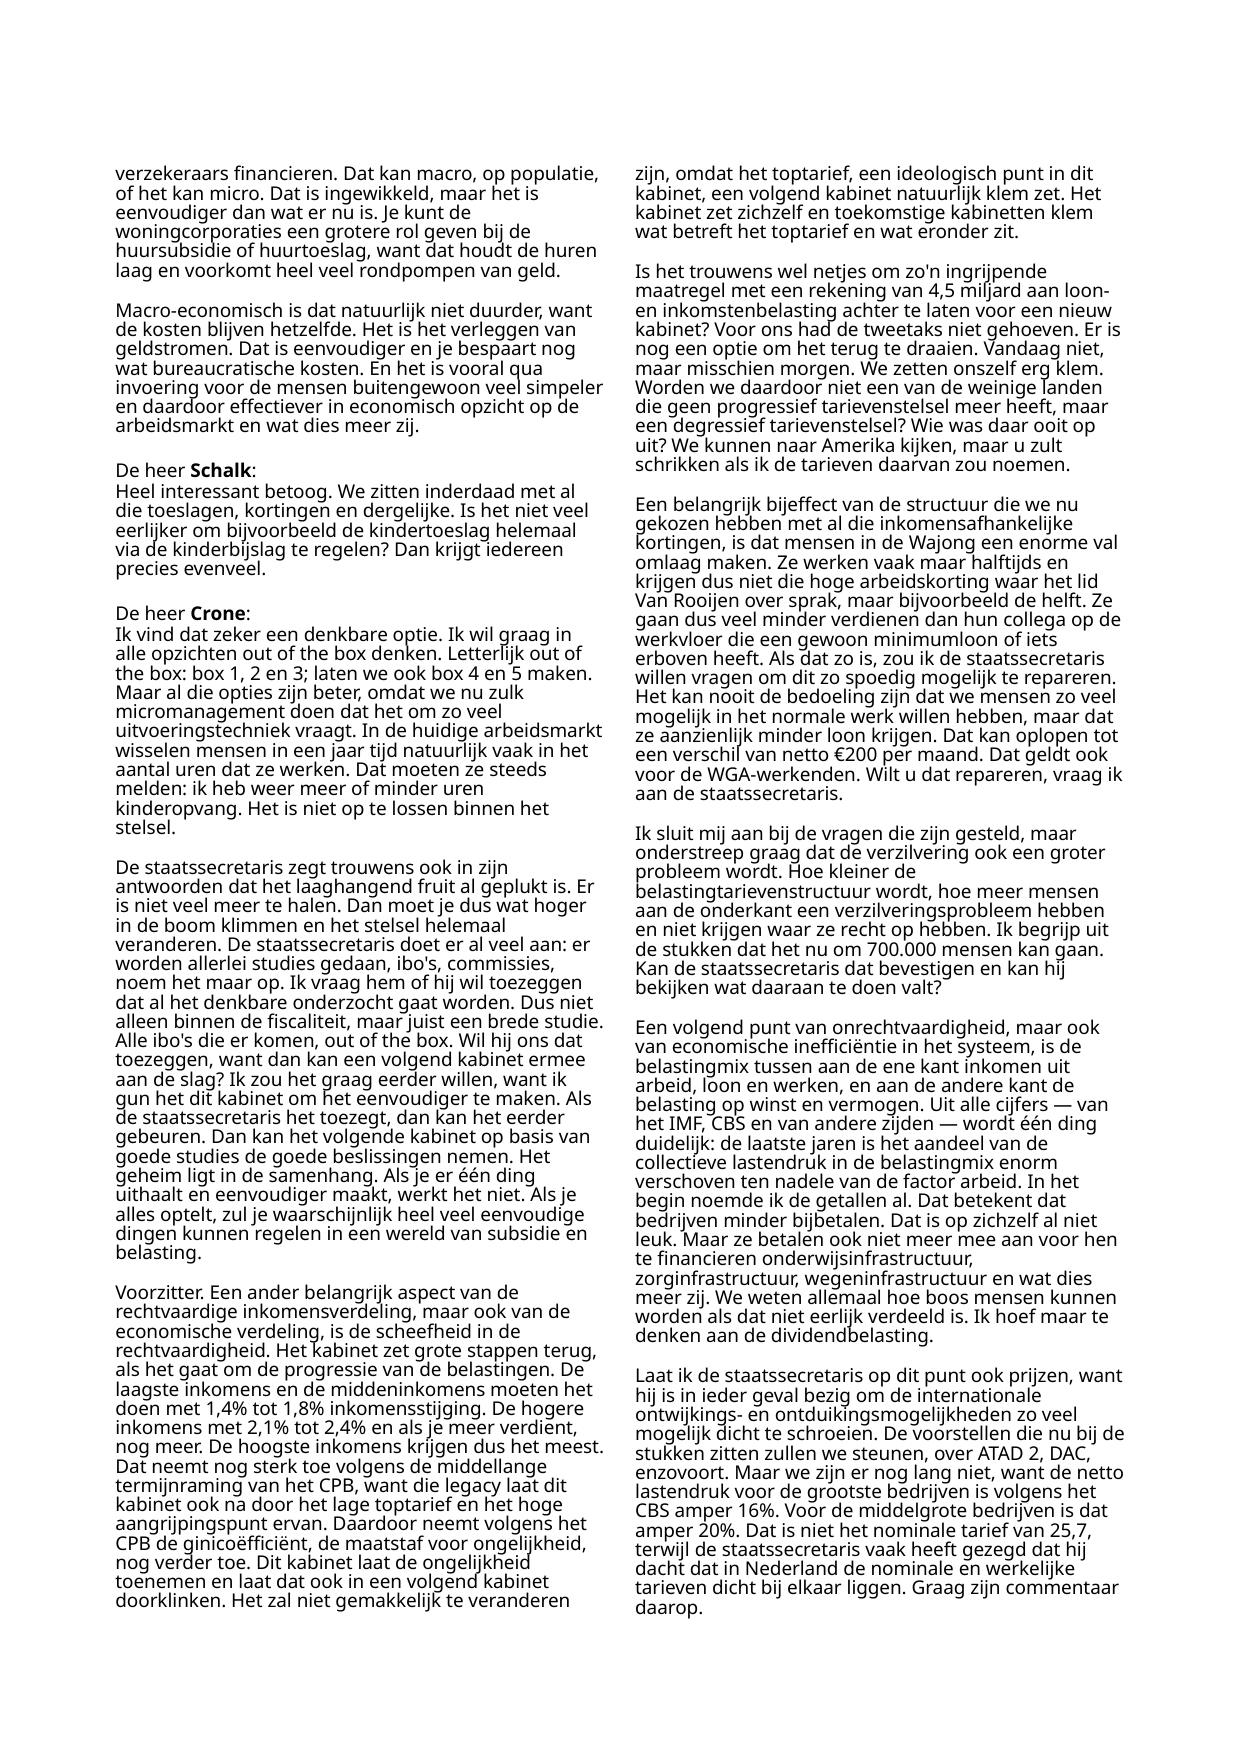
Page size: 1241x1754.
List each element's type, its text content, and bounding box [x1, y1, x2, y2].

text verzekeraars financieren. Dat kan macro, op populatie, of het kan micro. Dat is ingewikkeld, maar het is eenvoudiger dan wat er nu is. Je kunt de woningcorporaties een grotere rol geven bij de huursubsidie of huurtoeslag, want dat houdt de huren laag en voorkomt heel veel rondpompen van geld. [115, 165, 605, 281]
text Ik sluit mij aan bij de vragen die zijn gesteld, maar onderstreep graag dat de verzilvering ook een groter probleem wordt. Hoe kleiner de belastingtarievenstructuur wordt, hoe meer mensen aan de onderkant een verzilveringsprobleem hebben en niet krijgen waar ze recht op hebben. Ik begrijp uit de stukken dat het nu om 700.000 mensen kan gaan. Kan de staatssecretaris dat bevestigen en kan hij bekijken wat daaraan te doen valt? [635, 825, 1125, 998]
text Laat ik de staatssecretaris op dit punt ook prijzen, want hij is in ieder geval bezig om de internationale ontwijkings- en ontduikingsmogelijkheden zo veel mogelijk dicht te schroeien. De voorstellen die nu bij de stukken zitten zullen we steunen, over ATAD 2, DAC, enzovoort. Maar we zijn er nog lang niet, want de netto lastendruk voor de grootste bedrijven is volgens het CBS amper 16%. Voor de middelgrote bedrijven is dat amper 20%. Dat is niet het nominale tarief van 25,7, terwijl de staatssecretaris vaak heeft gezegd dat hij dacht dat in Nederland de nominale en werkelijke tarieven dicht bij elkaar liggen. Graag zijn commentaar daarop. [635, 1367, 1125, 1618]
text zijn, omdat het toptarief, een ideologisch punt in dit kabinet, een volgend kabinet natuurlijk klem zet. Het kabinet zet zichzelf en toekomstige kabinetten klem wat betreft het toptarief en wat eronder zit. [635, 165, 1125, 242]
text Ik vind dat zeker een denkbare optie. Ik wil graag in alle opzichten out of the box denken. Letterlijk out of the box: box 1, 2 en 3; laten we ook box 4 en 5 maken. Maar al die opties zijn beter, omdat we nu zulk micromanagement doen dat het om zo veel uitvoeringstechniek vraagt. In de huidige arbeidsmarkt wisselen mensen in een jaar tijd natuurlijk vaak in het aantal uren dat ze werken. Dat moeten ze steeds melden: ik heb weer meer of minder uren kinderopvang. Het is niet op te lossen binnen het stelsel. [115, 626, 605, 838]
text De staatssecretaris zegt trouwens ook in zijn antwoorden dat het laaghangend fruit al geplukt is. Er is niet veel meer te halen. Dan moet je dus wat hoger in de boom klimmen en het stelsel helemaal veranderen. De staatssecretaris doet er al veel aan: er worden allerlei studies gedaan, ibo's, commissies, noem het maar op. Ik vraag hem of hij wil toezeggen dat al het denkbare onderzocht gaat worden. Dus niet alleen binnen de fiscaliteit, maar juist een brede studie. Alle ibo's die er komen, out of the box. Wil hij ons dat toezeggen, want dan kan een volgend kabinet ermee aan de slag? Ik zou het graag eerder willen, want ik gun het dit kabinet om het eenvoudiger te maken. Als de staatssecretaris het toezegt, dan kan het eerder gebeuren. Dan kan het volgende kabinet op basis van goede studies de goede beslissingen nemen. Het geheim ligt in de samenhang. Als je er één ding uithaalt en eenvoudiger maakt, werkt het niet. Als je alles optelt, zul je waarschijnlijk heel veel eenvoudige dingen kunnen regelen in een wereld van subsidie en belasting. [115, 859, 605, 1263]
text Voorzitter. Een ander belangrijk aspect van de rechtvaardige inkomensverdeling, maar ook van de economische verdeling, is de scheefheid in de rechtvaardigheid. Het kabinet zet grote stappen terug, als het gaat om de progressie van de belastingen. De laagste inkomens en de middeninkomens moeten het doen met 1,4% tot 1,8% inkomensstijging. De hogere inkomens met 2,1% tot 2,4% en als je meer verdient, nog meer. De hoogste inkomens krijgen dus het meest. Dat neemt nog sterk toe volgens de middellange termijnraming van het CPB, want die legacy laat dit kabinet ook na door het lage toptarief en het hoge aangrijpingspunt ervan. Daardoor neemt volgens het CPB de ginicoëfficiënt, de maatstaf voor ongelijkheid, nog verder toe. Dit kabinet laat de ongelijkheid toenemen en laat dat ook in een volgend kabinet doorklinken. Het zal niet gemakkelijk te veranderen [115, 1284, 605, 1612]
text De heer Schalk: [115, 457, 605, 483]
text Een volgend punt van onrechtvaardigheid, maar ook van economische inefficiëntie in het systeem, is de belastingmix tussen aan de ene kant inkomen uit arbeid, loon en werken, en aan de andere kant de belasting op winst en vermogen. Uit alle cijfers — van het IMF, CBS en van andere zijden — wordt één ding duidelijk: de laatste jaren is het aandeel van de collectieve lastendruk in de belastingmix enorm verschoven ten nadele van de factor arbeid. In het begin noemde ik de getallen al. Dat betekent dat bedrijven minder bijbetalen. Dat is op zichzelf al niet leuk. Maar ze betalen ook niet meer mee aan voor hen te financieren onderwijsinfrastructuur, zorginfrastructuur, wegeninfrastructuur en wat dies meer zij. We weten allemaal hoe boos mensen kunnen worden als dat niet eerlijk verdeeld is. Ik hoef maar te denken aan de dividendbelasting. [635, 1019, 1125, 1347]
text De heer Crone: [115, 600, 605, 626]
text Een belangrijk bijeffect van de structuur die we nu gekozen hebben met al die inkomensafhankelijke kortingen, is dat mensen in de Wajong een enorme val omlaag maken. Ze werken vaak maar halftijds en krijgen dus niet die hoge arbeidskorting waar het lid Van Rooijen over sprak, maar bijvoorbeeld de helft. Ze gaan dus veel minder verdienen dan hun collega op de werkvloer die een gewoon minimumloon of iets erboven heeft. Als dat zo is, zou ik de staatssecretaris willen vragen om dit zo spoedig mogelijk te repareren. Het kan nooit de bedoeling zijn dat we mensen zo veel mogelijk in het normale werk willen hebben, maar dat ze aanzienlijk minder loon krijgen. Dat kan oplopen tot een verschil van netto €200 per maand. Dat geldt ook voor de WGA-werkenden. Wilt u dat repareren, vraag ik aan de staatssecretaris. [635, 496, 1125, 804]
text Heel interessant betoog. We zitten inderdaad met al die toeslagen, kortingen en dergelijke. Is het niet veel eerlijker om bijvoorbeeld de kindertoeslag helemaal via de kinderbijslag te regelen? Dan krijgt iedereen precies evenveel. [115, 483, 605, 579]
text Macro-economisch is dat natuurlijk niet duurder, want de kosten blijven hetzelfde. Het is het verleggen van geldstromen. Dat is eenvoudiger en je bespaart nog wat bureaucratische kosten. En het is vooral qua invoering voor de mensen buitengewoon veel simpeler en daardoor effectiever in economisch opzicht op de arbeidsmarkt en wat dies meer zij. [115, 302, 605, 437]
text Is het trouwens wel netjes om zo'n ingrijpende maatregel met een rekening van 4,5 miljard aan loon- en inkomstenbelasting achter te laten voor een nieuw kabinet? Voor ons had de tweetaks niet gehoeven. Er is nog een optie om het terug te draaien. Vandaag niet, maar misschien morgen. We zetten onszelf erg klem. Worden we daardoor niet een van de weinige landen die geen progressief tarievenstelsel meer heeft, maar een degressief tarievenstelsel? Wie was daar ooit op uit? We kunnen naar Amerika kijken, maar u zult schrikken als ik de tarieven daarvan zou noemen. [635, 263, 1125, 475]
